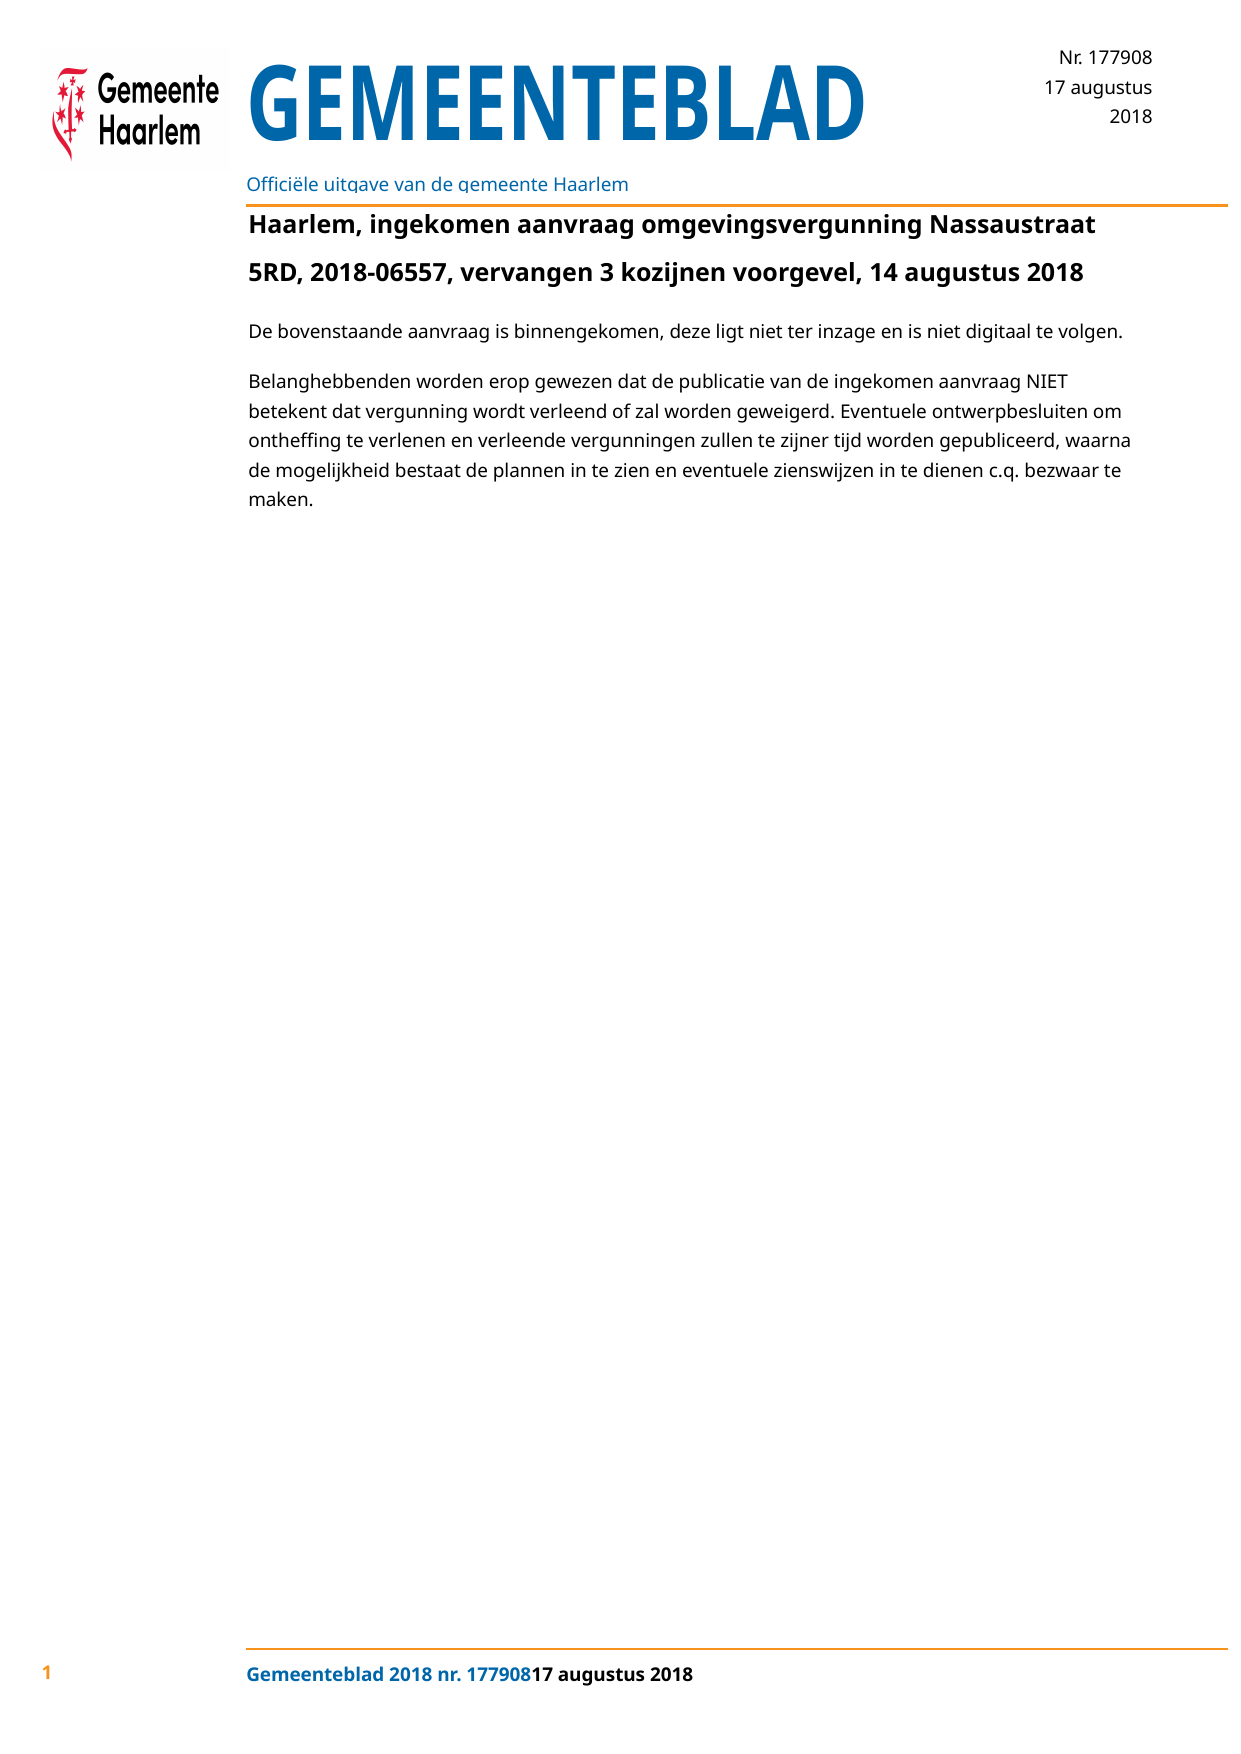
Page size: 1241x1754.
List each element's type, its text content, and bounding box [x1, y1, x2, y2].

text Haarlem, ingekomen aanvraag omgevingsvergunning Nassaustraat 5RD, 2018-06557, vervangen 3 kozijnen voorgevel, 14 augustus 2018 [248, 207, 1152, 288]
text De bovenstaande aanvraag is binnengekomen, deze ligt niet ter inzage en is niet digitaal te volgen. [248, 318, 1152, 344]
text Belanghebbenden worden erop gewezen dat de publicatie van de ingekomen aanvraag NIET betekent dat vergunning wordt verleend of zal worden geweigerd. Eventuele ontwerpbesluiten om ontheffing te verlenen en verleende vergunningen zullen te zijner tijd worden gepubliceerd, waarna de mogelijkheid bestaat de plannen in te zien en eventuele zienswijzen in te dienen c.q. bezwaar te maken. [248, 368, 1152, 512]
picture [41, 47, 231, 172]
